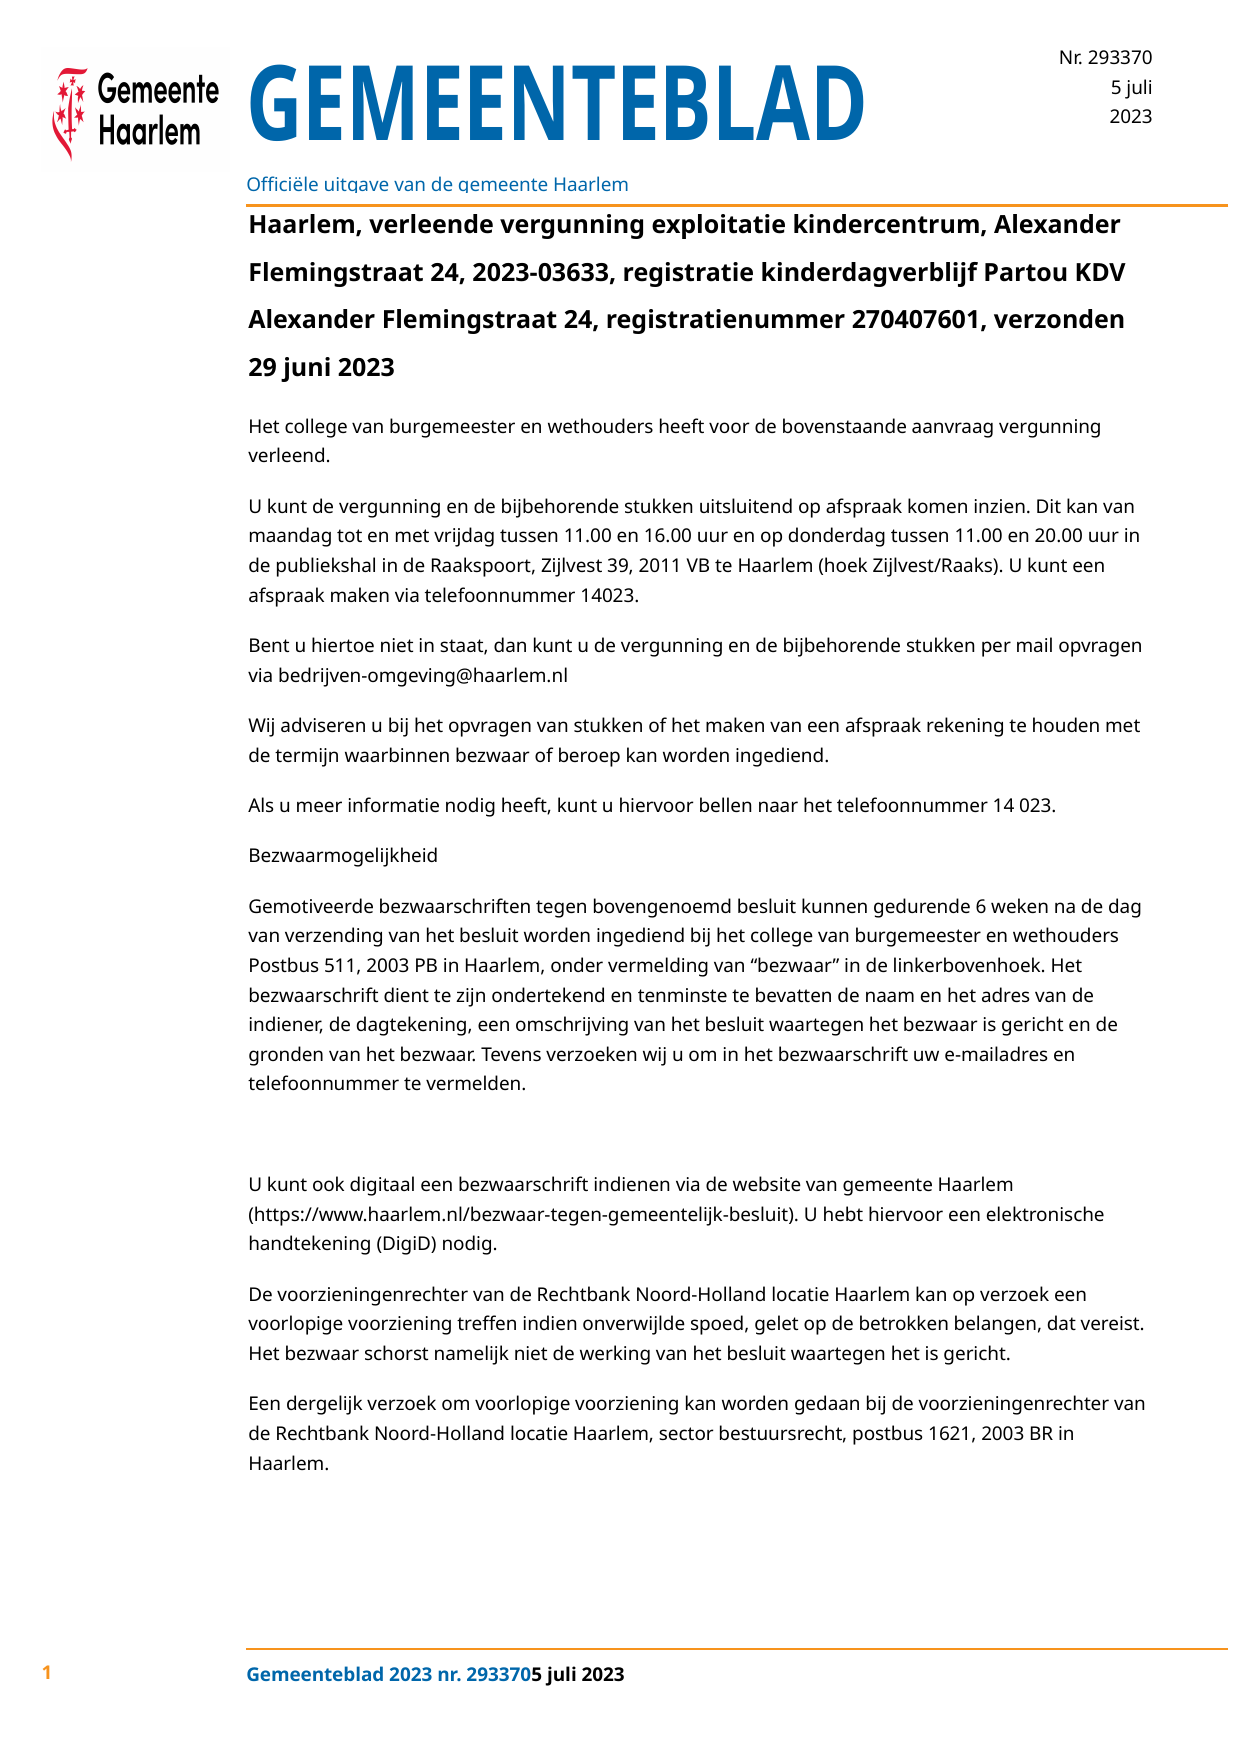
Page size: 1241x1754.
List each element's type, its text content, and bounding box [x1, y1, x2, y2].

text Wij adviseren u bij het opvragen van stukken of het maken van een afspraak rekening te houden met de termijn waarbinnen bezwaar of beroep kan worden ingediend. [248, 712, 1152, 768]
text Het college van burgemeester en wethouders heeft voor de bovenstaande aanvraag vergunning verleend. [248, 413, 1152, 468]
text Bent u hiertoe niet in staat, dan kunt u de vergunning en de bijbehorende stukken per mail opvragen via bedrijven-omgeving@haarlem.nl [248, 632, 1152, 688]
picture [41, 47, 231, 172]
text Als u meer informatie nodig heeft, kunt u hiervoor bellen naar het telefoonnummer 14 023. [248, 792, 1152, 818]
text Bezwaarmogelijkheid [248, 843, 1152, 868]
text U kunt ook digitaal een bezwaarschrift indienen via de website van gemeente Haarlem (https://www.haarlem.nl/bezwaar-tegen-gemeentelijk-besluit). U hebt hiervoor een elektronische handtekening (DigiD) nodig. [248, 1171, 1152, 1256]
text De voorzieningenrechter van de Rechtbank Noord-Holland locatie Haarlem kan op verzoek een voorlopige voorziening treffen indien onverwijlde spoed, gelet op de betrokken belangen, dat vereist. Het bezwaar schorst namelijk niet de werking van het besluit waartegen het is gericht. [248, 1281, 1152, 1366]
text Haarlem, verleende vergunning exploitatie kindercentrum, Alexander Flemingstraat 24, 2023-03633, registratie kinderdagverblijf Partou KDV Alexander Flemingstraat 24, registratienummer 270407601, verzonden 29 juni 2023 [248, 207, 1152, 384]
text Een dergelijk verzoek om voorlopige voorziening kan worden gedaan bij de voorzieningenrechter van de Rechtbank Noord-Holland locatie Haarlem, sector bestuursrecht, postbus 1621, 2003 BR in Haarlem. [248, 1391, 1152, 1476]
text U kunt de vergunning en de bijbehorende stukken uitsluitend op afspraak komen inzien. Dit kan van maandag tot en met vrijdag tussen 11.00 en 16.00 uur en op donderdag tussen 11.00 en 20.00 uur in de publiekshal in de Raakspoort, Zijlvest 39, 2011 VB te Haarlem (hoek Zijlvest/Raaks). U kunt een afspraak maken via telefoonnummer 14023. [248, 493, 1152, 608]
text Gemotiveerde bezwaarschriften tegen bovengenoemd besluit kunnen gedurende 6 weken na de dag van verzending van het besluit worden ingediend bij het college van burgemeester en wethouders Postbus 511, 2003 PB in Haarlem, onder vermelding van “bezwaar” in de linkerbovenhoek. Het bezwaarschrift dient te zijn ondertekend en tenminste te bevatten de naam en het adres van de indiener, de dagtekening, een omschrijving van het besluit waartegen het bezwaar is gericht en de gronden van het bezwaar. Tevens verzoeken wij u om in het bezwaarschrift uw e-mailadres en telefoonnummer te vermelden. [248, 893, 1152, 1096]
